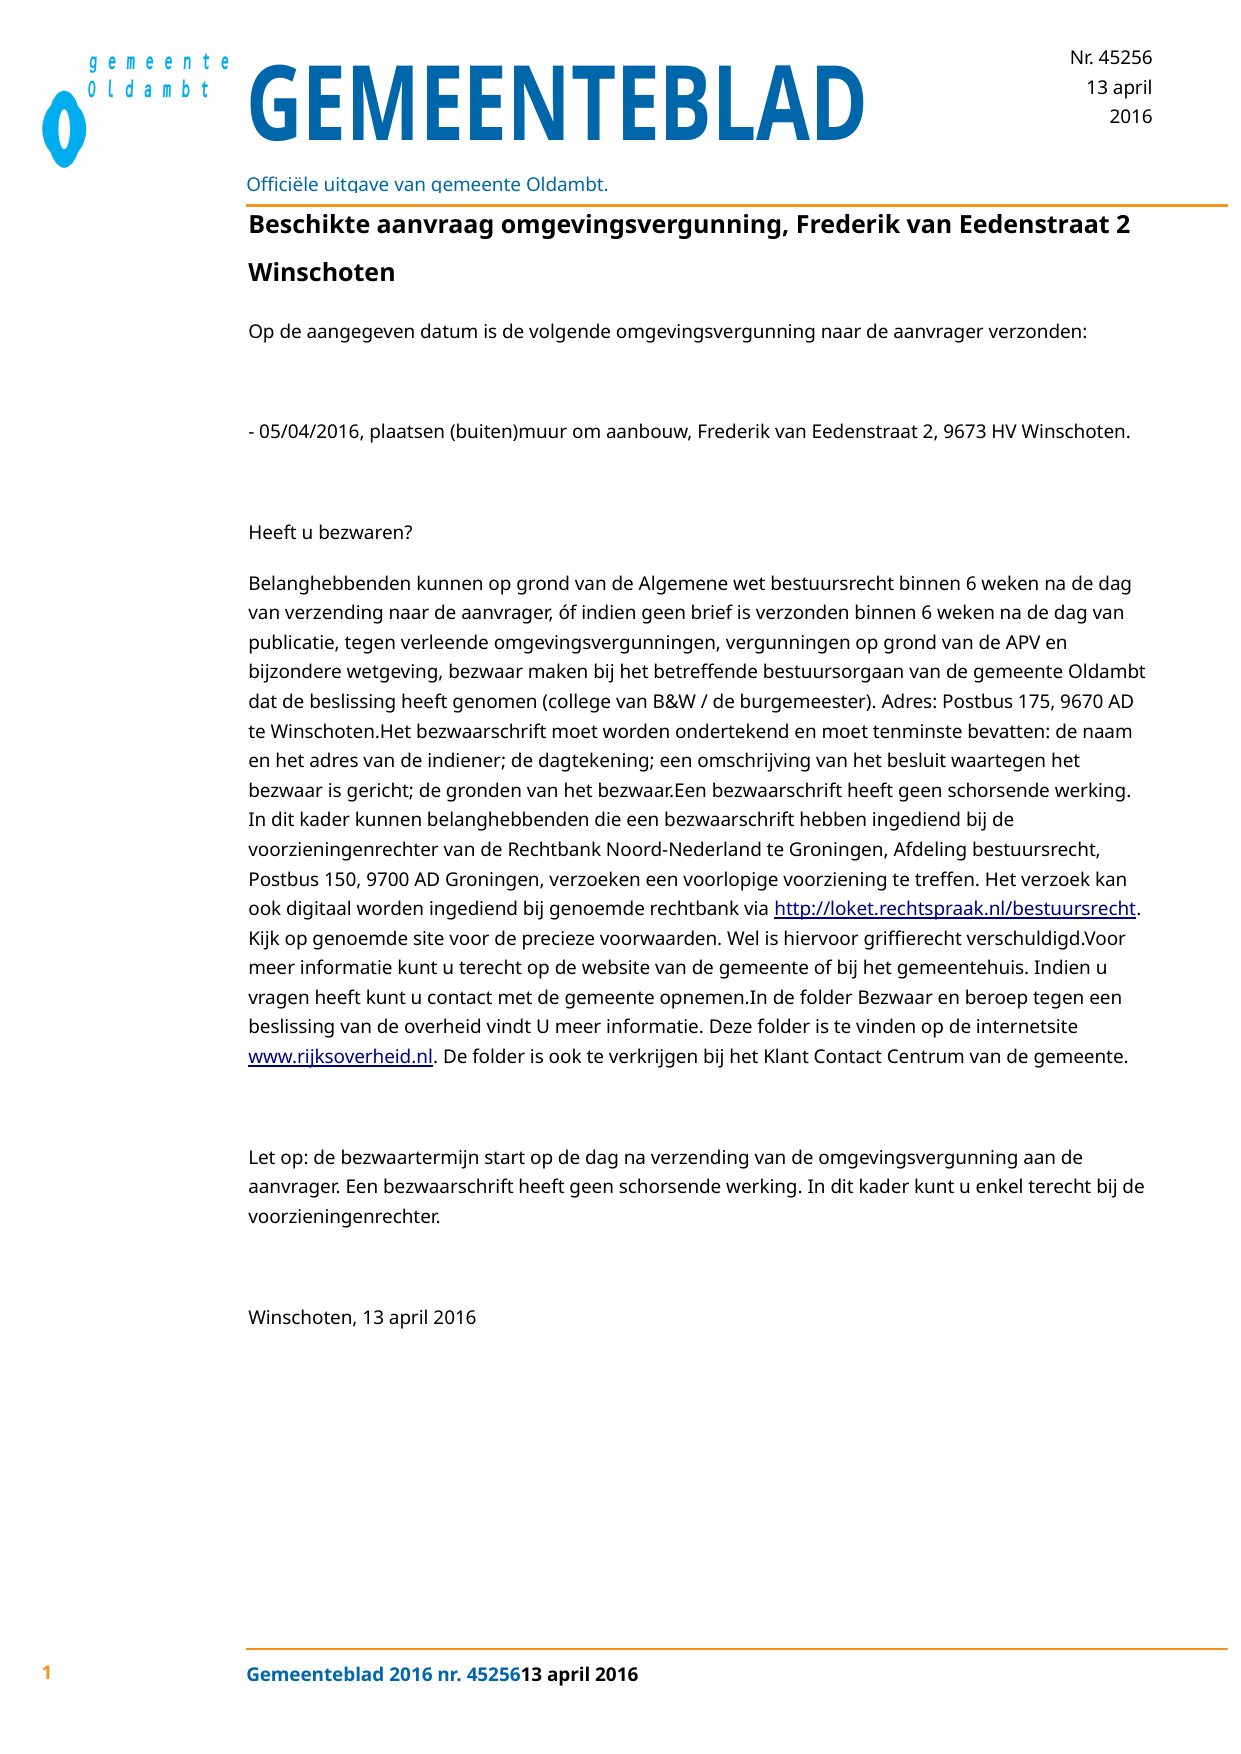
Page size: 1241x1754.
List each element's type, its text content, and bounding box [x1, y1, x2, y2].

text Winschoten, 13 april 2016 [248, 1304, 1152, 1330]
text - 05/04/2016, plaatsen (buiten)muur om aanbouw, Frederik van Eedenstraat 2, 9673 HV Winschoten. [248, 419, 1152, 444]
picture [41, 47, 231, 172]
text Let op: de bezwaartermijn start op de dag na verzending van de omgevingsvergunning aan de aanvrager. Een bezwaarschrift heeft geen schorsende werking. In dit kader kunt u enkel terecht bij de voorzieningenrechter. [248, 1144, 1152, 1229]
text Beschikte aanvraag omgevingsvergunning, Frederik van Eedenstraat 2 Winschoten [248, 207, 1152, 288]
text Heeft u bezwaren? [248, 519, 1152, 545]
text Belanghebbenden kunnen op grond van de Algemene wet bestuursrecht binnen 6 weken na de dag van verzending naar de aanvrager, óf indien geen brief is verzonden binnen 6 weken na de dag van publicatie, tegen verleende omgevingsvergunningen, vergunningen op grond van de APV en bijzondere wetgeving, bezwaar maken bij het betreffende bestuursorgaan van de gemeente Oldambt dat de beslissing heeft genomen (college van B&W / de burgemeester). Adres: Postbus 175, 9670 AD te Winschoten.Het bezwaarschrift moet worden ondertekend en moet tenminste bevatten: de naam en het adres van de indiener; de dagtekening; een omschrijving van het besluit waartegen het bezwaar is gericht; de gronden van het bezwaar.Een bezwaarschrift heeft geen schorsende werking. In dit kader kunnen belanghebbenden die een bezwaarschrift hebben ingediend bij de voorzieningenrechter van de Rechtbank Noord-Nederland te Groningen, Afdeling bestuursrecht, Postbus 150, 9700 AD Groningen, verzoeken een voorlopige voorziening te treffen. Het verzoek kan ook digitaal worden ingediend bij genoemde rechtbank via http://loket.rechtspraak.nl/bestuursrecht. Kijk op genoemde site voor de precieze voorwaarden. Wel is hiervoor griffierecht verschuldigd.Voor meer informatie kunt u terecht op de website van de gemeente of bij het gemeentehuis. Indien u vragen heeft kunt u contact met de gemeente opnemen.In de folder Bezwaar en beroep tegen een beslissing van de overheid vindt U meer informatie. Deze folder is te vinden op de internetsite www.rijksoverheid.nl. De folder is ook te verkrijgen bij het Klant Contact Centrum van de gemeente. [248, 570, 1152, 1069]
text Op de aangegeven datum is de volgende omgevingsvergunning naar de aanvrager verzonden: [248, 318, 1152, 344]
